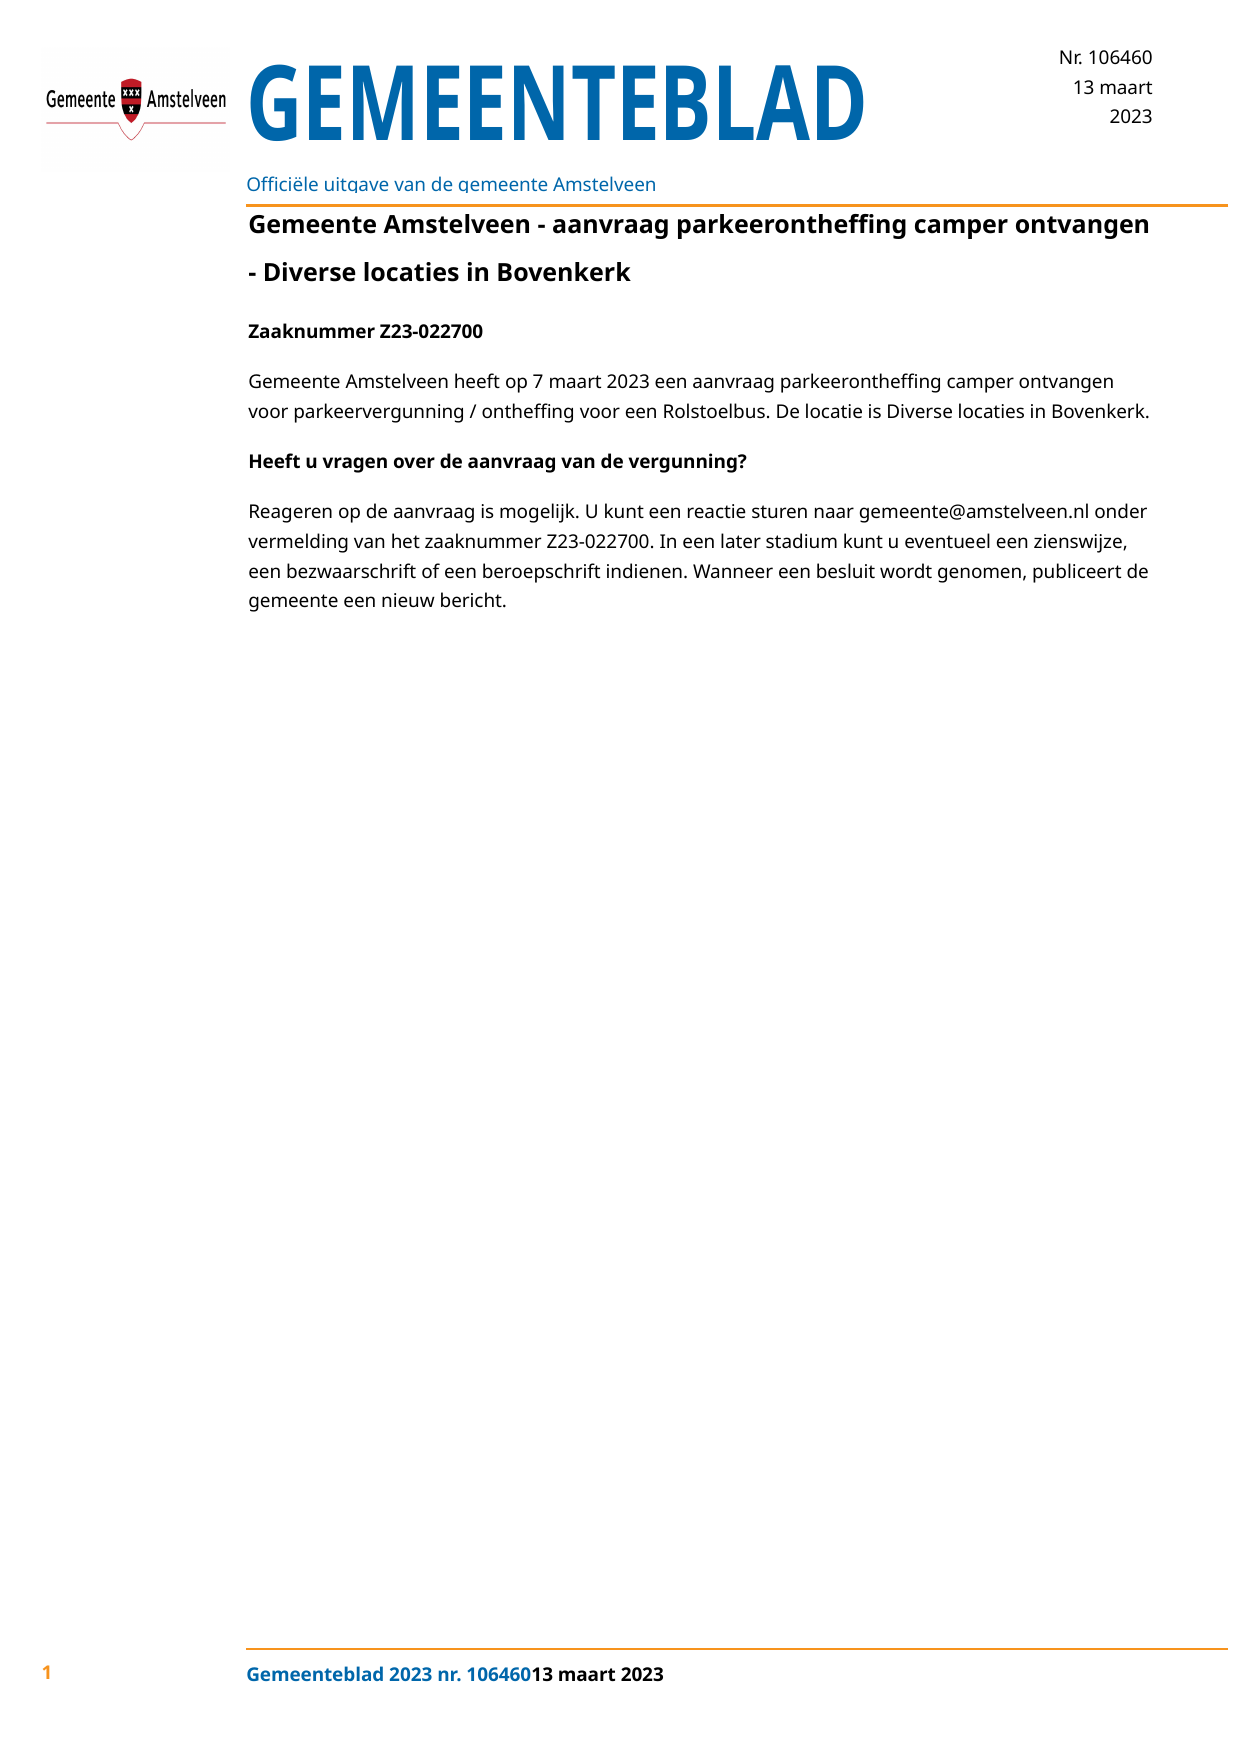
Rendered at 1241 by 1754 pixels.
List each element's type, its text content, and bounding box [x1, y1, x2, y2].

text Heeft u vragen over de aanvraag van de vergunning? [248, 448, 1152, 474]
text Gemeente Amstelveen heeft op 7 maart 2023 een aanvraag parkeerontheffing camper ontvangen voor parkeervergunning / ontheffing voor een Rolstoelbus. De locatie is Diverse locaties in Bovenkerk. [248, 368, 1152, 424]
text Reageren op de aanvraag is mogelijk. U kunt een reactie sturen naar gemeente@amstelveen.nl onder vermelding van het zaaknummer Z23-022700. In een later stadium kunt u eventueel een zienswijze, een bezwaarschrift of een beroepschrift indienen. Wanneer een besluit wordt genomen, publiceert de gemeente een nieuw bericht. [248, 499, 1152, 613]
picture [41, 47, 231, 172]
text Gemeente Amstelveen - aanvraag parkeerontheffing camper ontvangen - Diverse locaties in Bovenkerk [248, 207, 1152, 288]
text Zaaknummer Z23-022700 [248, 318, 1152, 344]
